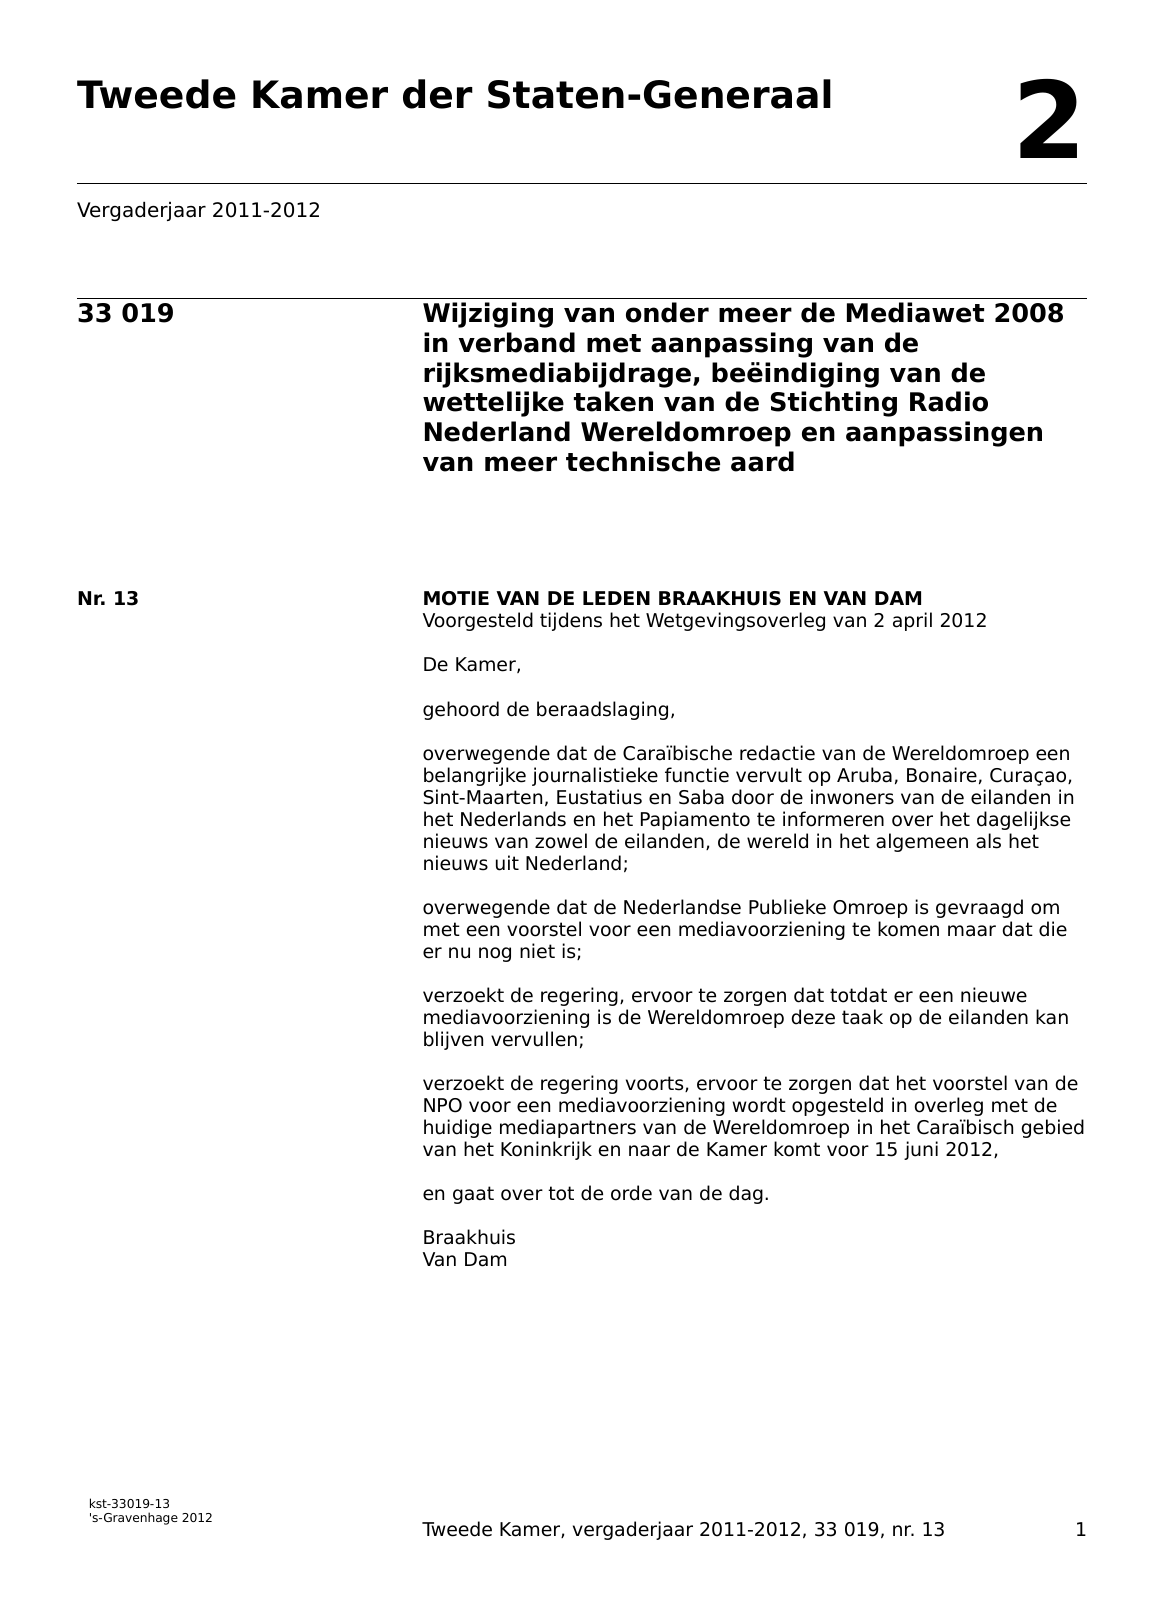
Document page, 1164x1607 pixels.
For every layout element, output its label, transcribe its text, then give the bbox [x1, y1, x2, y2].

table_header 2 [886, 59, 1087, 183]
text Voorgesteld tijdens het Wetgevingsoverleg van 2 april 2012 [422, 610, 1087, 632]
subtitle Nr. 13 MOTIE VAN DE LEDEN BRAAKHUIS EN VAN DAM [77, 588, 1087, 610]
text De Kamer, [422, 654, 1087, 676]
text overwegende dat de Nederlandse Publieke Omroep is gevraagd om met een voorstel voor een mediavoorziening te komen maar dat die er nu nog niet is; [422, 897, 1087, 963]
text verzoekt de regering voorts, ervoor te zorgen dat het voorstel van de NPO voor een mediavoorziening wordt opgesteld in overleg met de huidige mediapartners van de Wereldomroep in het Caraïbisch gebied van het Koninkrijk en naar de Kamer komt voor 15 juni 2012, [422, 1073, 1087, 1161]
subtitle 33 019 Wijziging van onder meer de Mediawet 2008 in verband met aanpassing van de rijksmediabijdrage, beëindiging van de wettelijke taken van de Stichting Radio Nederland Wereldomroep en aanpassingen van meer technische aard [77, 299, 1087, 477]
text en gaat over tot de orde van de dag. [422, 1183, 1087, 1205]
table_header Tweede Kamer der Staten-Generaal [77, 59, 886, 183]
table_cell Vergaderjaar 2011-2012 [77, 184, 1087, 298]
text overwegende dat de Caraïbische redactie van de Wereldomroep een belangrijke journalistieke functie vervult op Aruba, Bonaire, Curaçao, Sint-Maarten, Eustatius en Saba door de inwoners van de eilanden in het Nederlands en het Papiamento te informeren over het dagelijkse nieuws van zowel de eilanden, de wereld in het algemeen als het nieuws uit Nederland; [422, 743, 1087, 874]
text gehoord de beraadslaging, [422, 698, 1087, 720]
text Van Dam [422, 1249, 1087, 1271]
text kst-33019-13 [88, 1497, 323, 1511]
text 's-Gravenhage 2012 [88, 1511, 323, 1525]
text Braakhuis [422, 1227, 1087, 1249]
text verzoekt de regering, ervoor te zorgen dat totdat er een nieuwe mediavoorziening is de Wereldomroep deze taak op de eilanden kan blijven vervullen; [422, 985, 1087, 1051]
